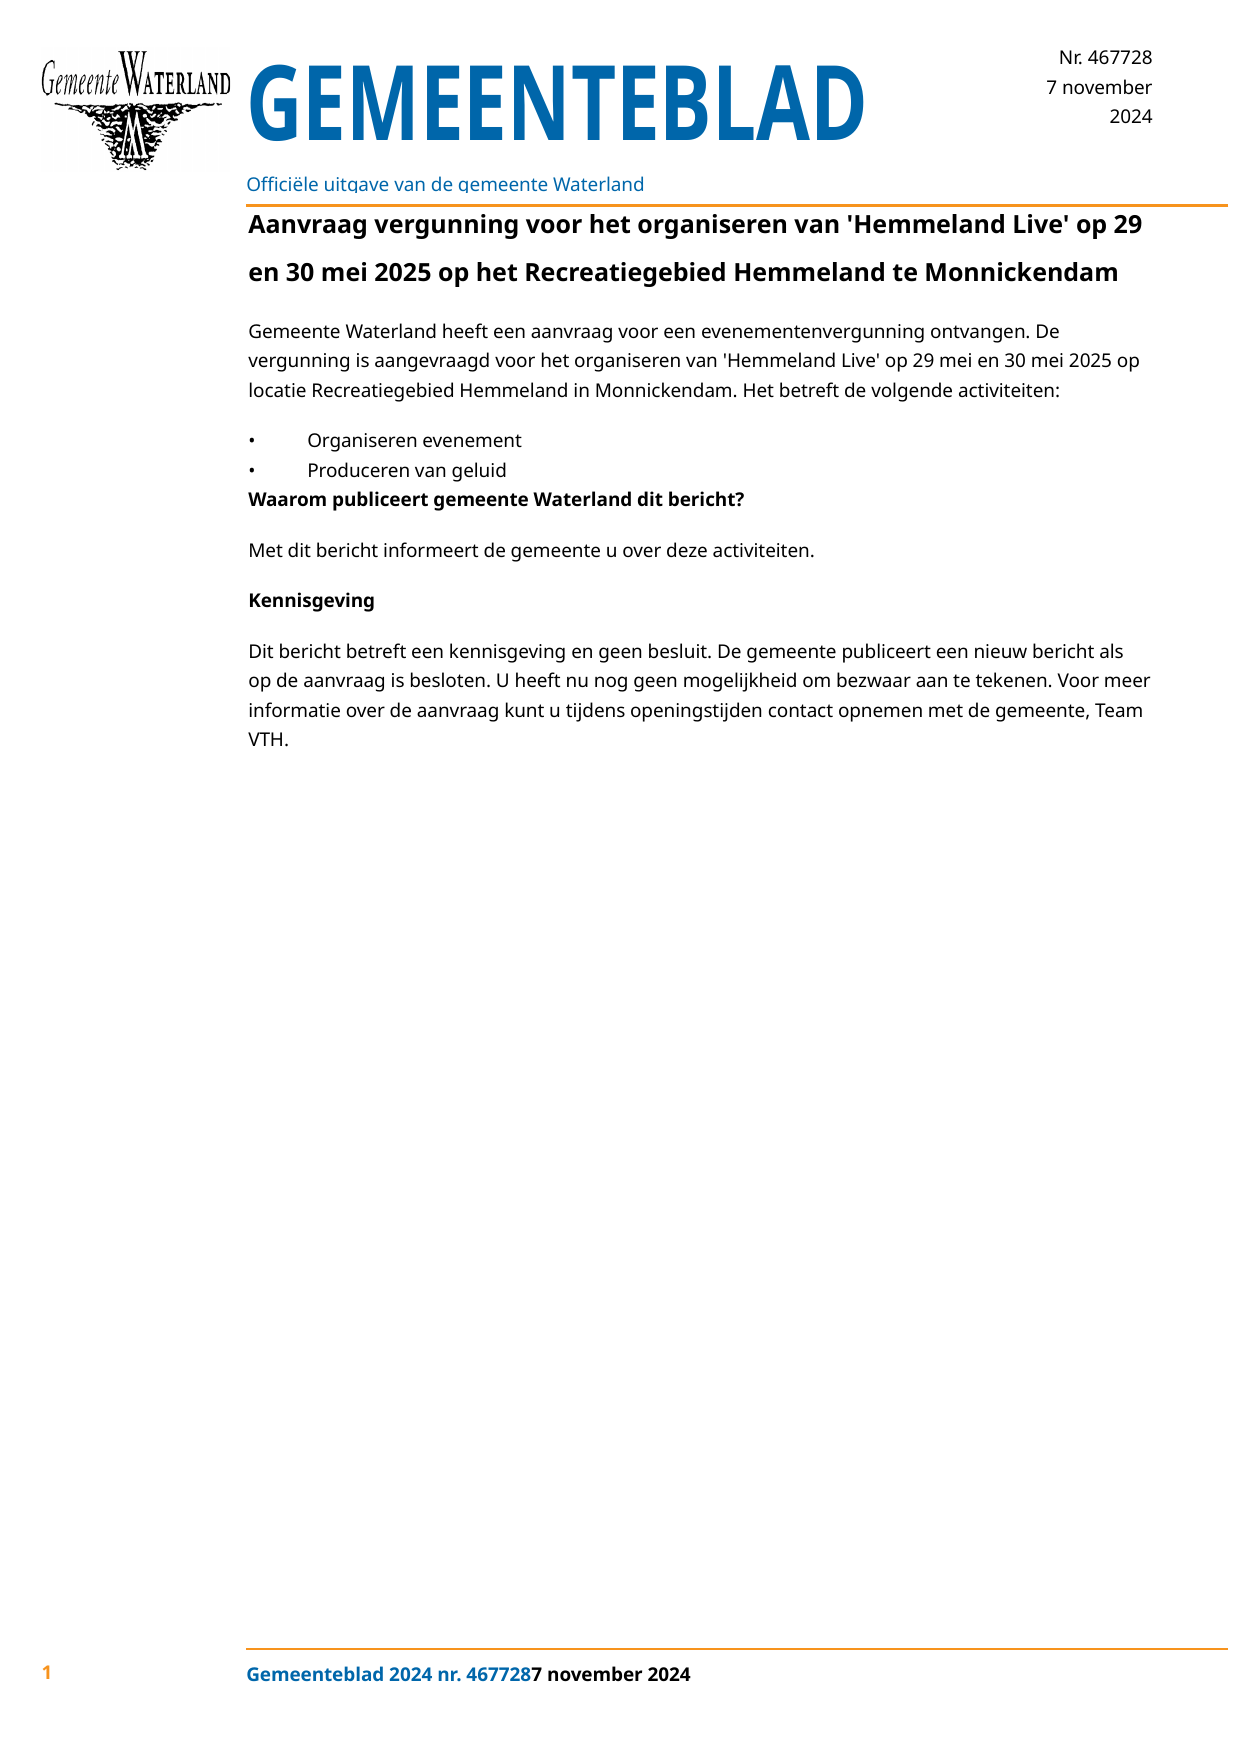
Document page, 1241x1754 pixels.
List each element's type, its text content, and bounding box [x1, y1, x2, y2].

text Met dit bericht informeert de gemeente u over deze activiteiten. [248, 537, 1152, 563]
text Aanvraag vergunning voor het organiseren van 'Hemmeland Live' op 29 en 30 mei 2025 op het Recreatiegebied Hemmeland te Monnickendam [248, 207, 1152, 288]
text Dit bericht betreft een kennisgeving en geen besluit. De gemeente publiceert een nieuw bericht als op de aanvraag is besloten. U heeft nu nog geen mogelijkheid om bezwaar aan te tekenen. Voor meer informatie over de aanvraag kunt u tijdens openingstijden contact opnemen met de gemeente, Team VTH. [248, 638, 1152, 752]
text Waarom publiceert gemeente Waterland dit bericht? [248, 487, 1152, 512]
list Produceren van geluid [248, 457, 1152, 483]
text Kennisgeving [248, 587, 1152, 613]
picture [41, 47, 231, 172]
text Gemeente Waterland heeft een aanvraag voor een evenementenvergunning ontvangen. De vergunning is aangevraagd voor het organiseren van 'Hemmeland Live' op 29 mei en 30 mei 2025 op locatie Recreatiegebied Hemmeland in Monnickendam. Het betreft de volgende activiteiten: [248, 318, 1152, 403]
list Organiseren evenement [248, 427, 1152, 453]
